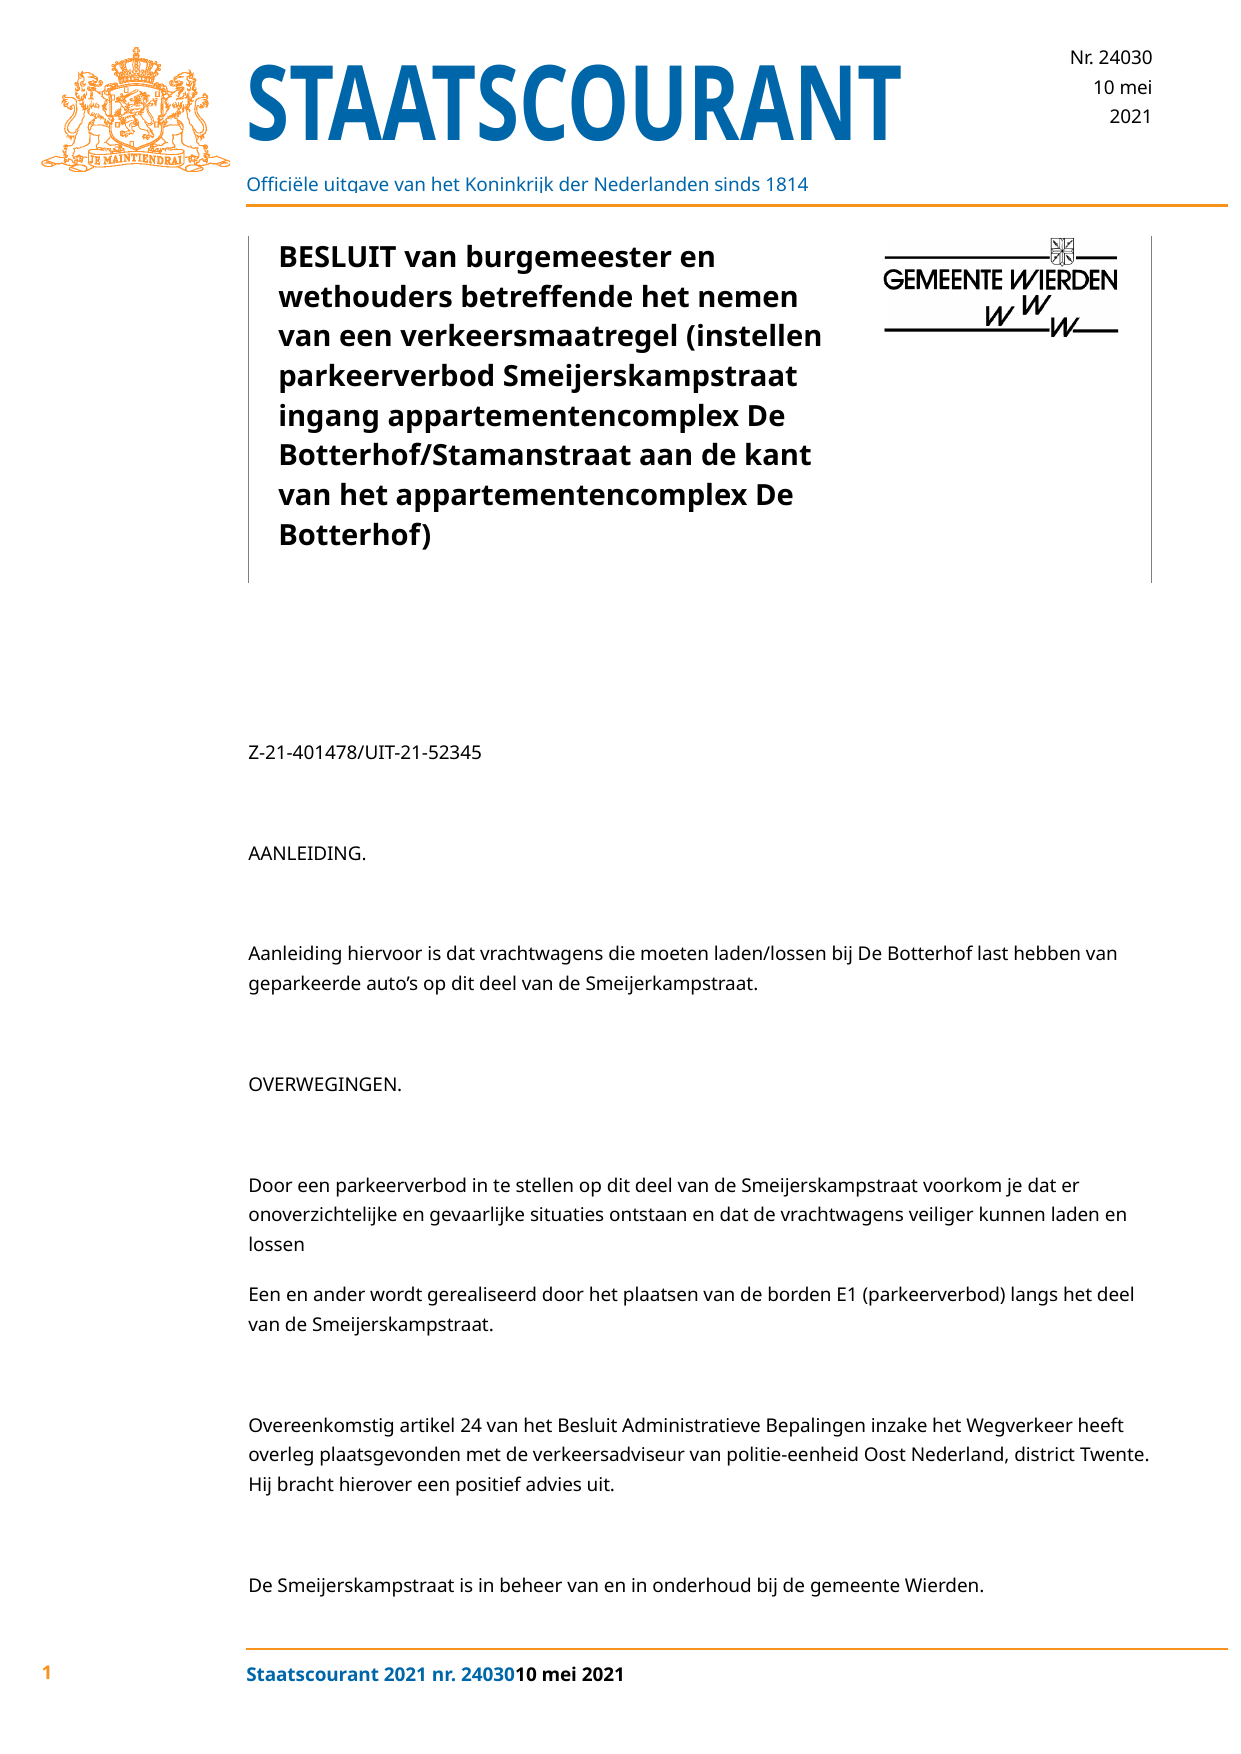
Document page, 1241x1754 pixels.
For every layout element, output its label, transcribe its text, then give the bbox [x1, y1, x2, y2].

text OVERWEGINGEN. [248, 1071, 1152, 1097]
table_header BESLUIT van burgemeester en wethouders betreffende het nemen van een verkeersmaatregel (instellen parkeerverbod Smeijerskampstraat ingang appartementencomplex De Botterhof/Stamanstraat aan de kant van het appartementencomplex De Botterhof) [249, 236, 850, 583]
table_header [850, 236, 1151, 583]
text Door een parkeerverbod in te stellen op dit deel van de Smeijerskampstraat voorkom je dat er onoverzichtelijke en gevaarlijke situaties ontstaan en dat de vrachtwagens veiliger kunnen laden en lossen [248, 1172, 1152, 1257]
text Een en ander wordt gerealiseerd door het plaatsen van de borden E1 (parkeerverbod) langs het deel van de Smeijerskampstraat. [248, 1281, 1152, 1337]
picture [882, 236, 1119, 338]
text AANLEIDING. [248, 840, 1152, 866]
text Aanleiding hiervoor is dat vrachtwagens die moeten laden/lossen bij De Botterhof last hebben van geparkeerde auto’s op dit deel van de Smeijerkampstraat. [248, 941, 1152, 996]
text Z-21-401478/UIT-21-52345 [248, 739, 1152, 765]
text De Smeijerskampstraat is in beheer van en in onderhoud bij de gemeente Wierden. [248, 1572, 1152, 1598]
text Overeenkomstig artikel 24 van het Besluit Administratieve Bepalingen inzake het Wegverkeer heeft overleg plaatsgevonden met de verkeersadviseur van politie-eenheid Oost Nederland, district Twente. Hij bracht hierover een positief advies uit. [248, 1412, 1152, 1497]
picture [41, 47, 231, 172]
